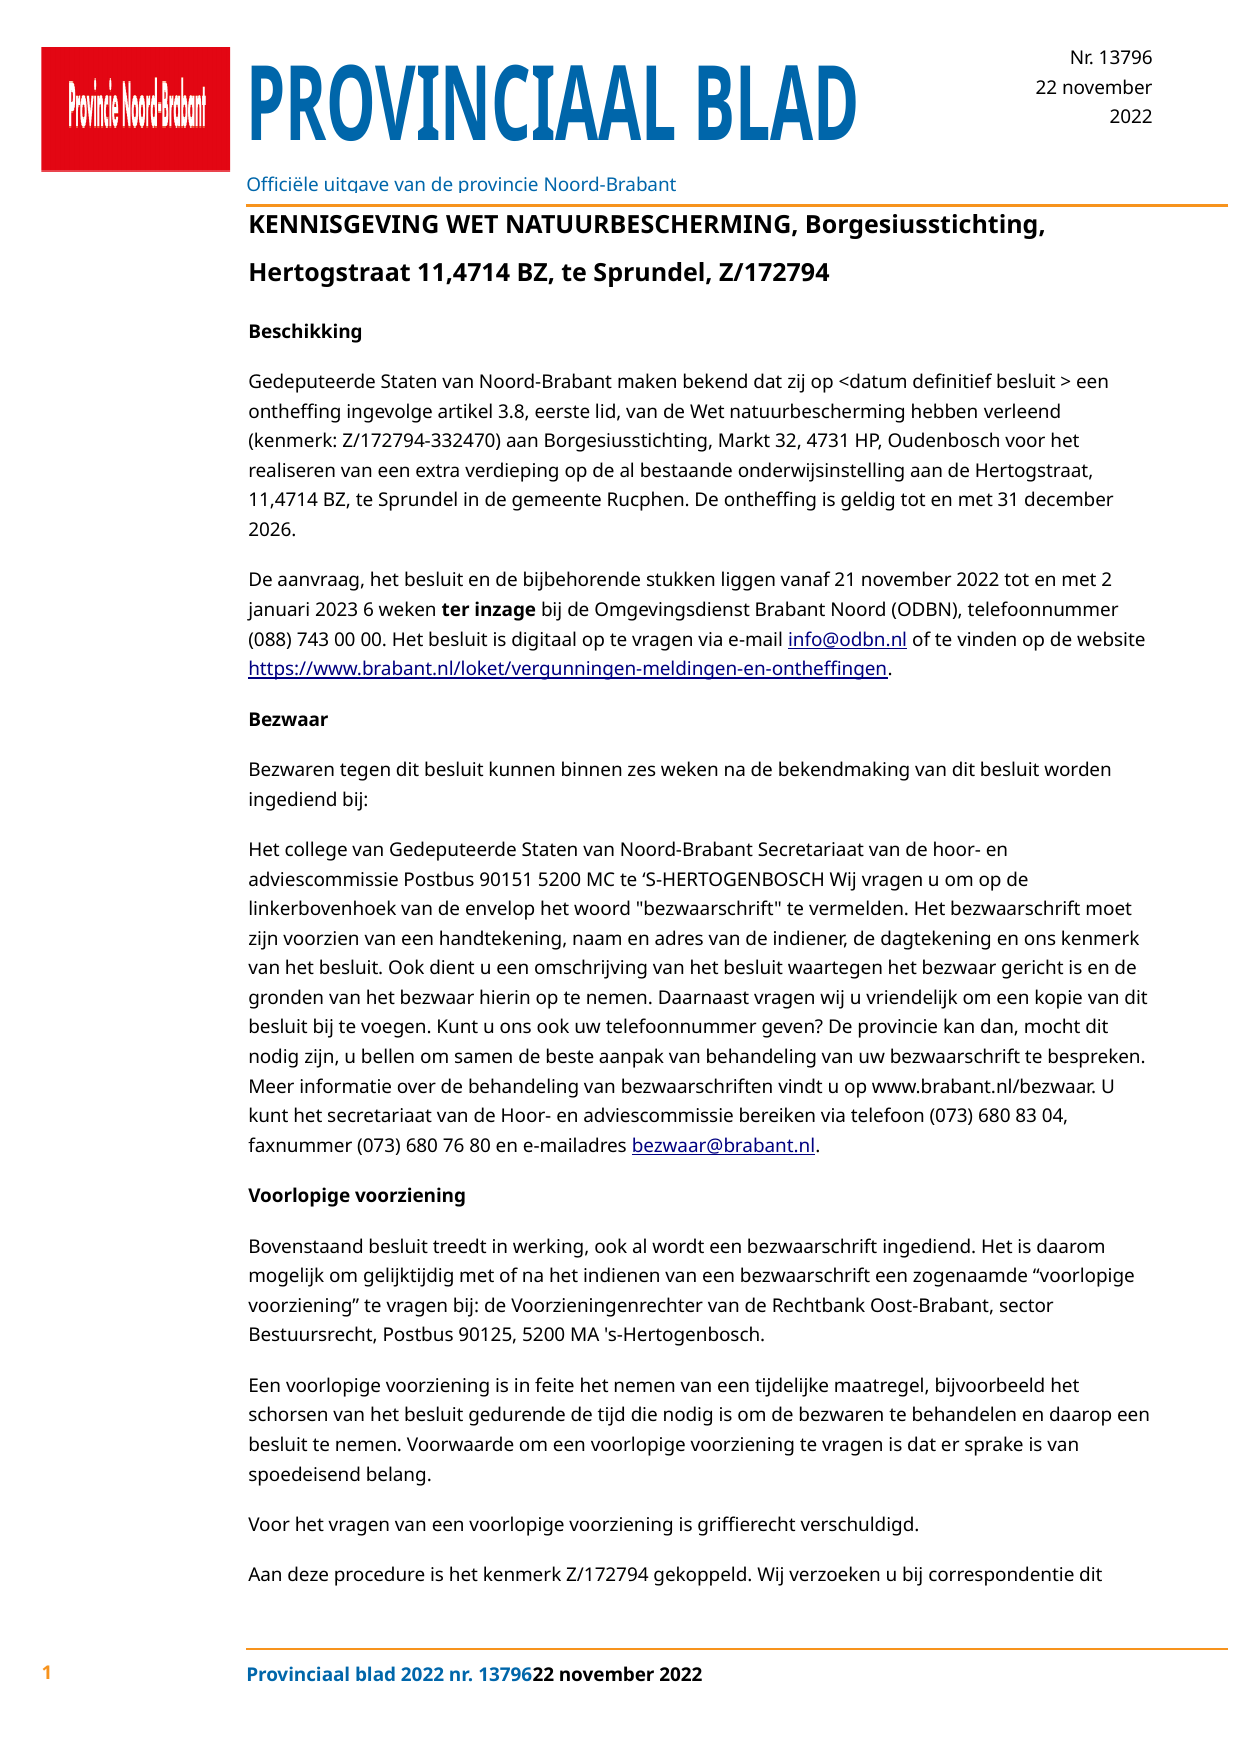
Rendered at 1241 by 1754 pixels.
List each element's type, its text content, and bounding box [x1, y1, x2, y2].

text Voorlopige voorziening [248, 1182, 1152, 1208]
text Aan deze procedure is het kenmerk Z/172794 gekoppeld. Wij verzoeken u bij correspondentie dit [248, 1562, 1152, 1587]
text Gedeputeerde Staten van Noord-Brabant maken bekend dat zij op <datum definitief besluit > een ontheffing ingevolge artikel 3.8, eerste lid, van de Wet natuurbescherming hebben verleend (kenmerk: Z/172794-332470) aan Borgesiusstichting, Markt 32, 4731 HP, Oudenbosch voor het realiseren van een extra verdieping op de al bestaande onderwijsinstelling aan de Hertogstraat, 11,4714 BZ, te Sprundel in de gemeente Rucphen. De ontheffing is geldig tot en met 31 december 2026. [248, 368, 1152, 542]
text Een voorlopige voorziening is in feite het nemen van een tijdelijke maatregel, bijvoorbeeld het schorsen van het besluit gedurende de tijd die nodig is om de bezwaren te behandelen en daarop een besluit te nemen. Voorwaarde om een voorlopige voorziening te vragen is dat er sprake is van spoedeisend belang. [248, 1372, 1152, 1487]
text Beschikking [248, 318, 1152, 344]
text De aanvraag, het besluit en de bijbehorende stukken liggen vanaf 21 november 2022 tot en met 2 januari 2023 6 weken ter inzage bij de Omgevingsdienst Brabant Noord (ODBN), telefoonnummer (088) 743 00 00. Het besluit is digitaal op te vragen via e-mail info@odbn.nl of te vinden op de website https://www.brabant.nl/loket/vergunningen-meldingen-en-ontheffingen. [248, 567, 1152, 681]
text Bezwaar [248, 706, 1152, 732]
text Bezwaren tegen dit besluit kunnen binnen zes weken na de bekendmaking van dit besluit worden ingediend bij: [248, 756, 1152, 812]
text Bovenstaand besluit treedt in werking, ook al wordt een bezwaarschrift ingediend. Het is daarom mogelijk om gelijktijdig met of na het indienen van een bezwaarschrift een zogenaamde “voorlopige voorziening” te vragen bij: de Voorzieningenrechter van de Rechtbank Oost-Brabant, sector Bestuursrecht, Postbus 90125, 5200 MA 's-Hertogenbosch. [248, 1233, 1152, 1347]
text Voor het vragen van een voorlopige voorziening is griffierecht verschuldigd. [248, 1511, 1152, 1537]
text KENNISGEVING WET NATUURBESCHERMING, Borgesiusstichting, Hertogstraat 11,4714 BZ, te Sprundel, Z/172794 [248, 207, 1152, 288]
text Het college van Gedeputeerde Staten van Noord-Brabant Secretariaat van de hoor- en adviescommissie Postbus 90151 5200 MC te ‘S‑HERTOGENBOSCH Wij vragen u om op de linkerbovenhoek van de envelop het woord "bezwaarschrift" te vermelden. Het bezwaarschrift moet zijn voorzien van een handtekening, naam en adres van de indiener, de dagtekening en ons kenmerk van het besluit. Ook dient u een omschrijving van het besluit waartegen het bezwaar gericht is en de gronden van het bezwaar hierin op te nemen. Daarnaast vragen wij u vriendelijk om een kopie van dit besluit bij te voegen. Kunt u ons ook uw telefoonnummer geven? De provincie kan dan, mocht dit nodig zijn, u bellen om samen de beste aanpak van behandeling van uw bezwaarschrift te bespreken. Meer informatie over de behandeling van bezwaarschriften vindt u op www.brabant.nl/bezwaar. U kunt het secretariaat van de Hoor- en adviescommissie bereiken via telefoon (073) 680 83 04, faxnummer (073) 680 76 80 en e-mailadres bezwaar@brabant.nl. [248, 836, 1152, 1158]
picture [41, 47, 231, 172]
